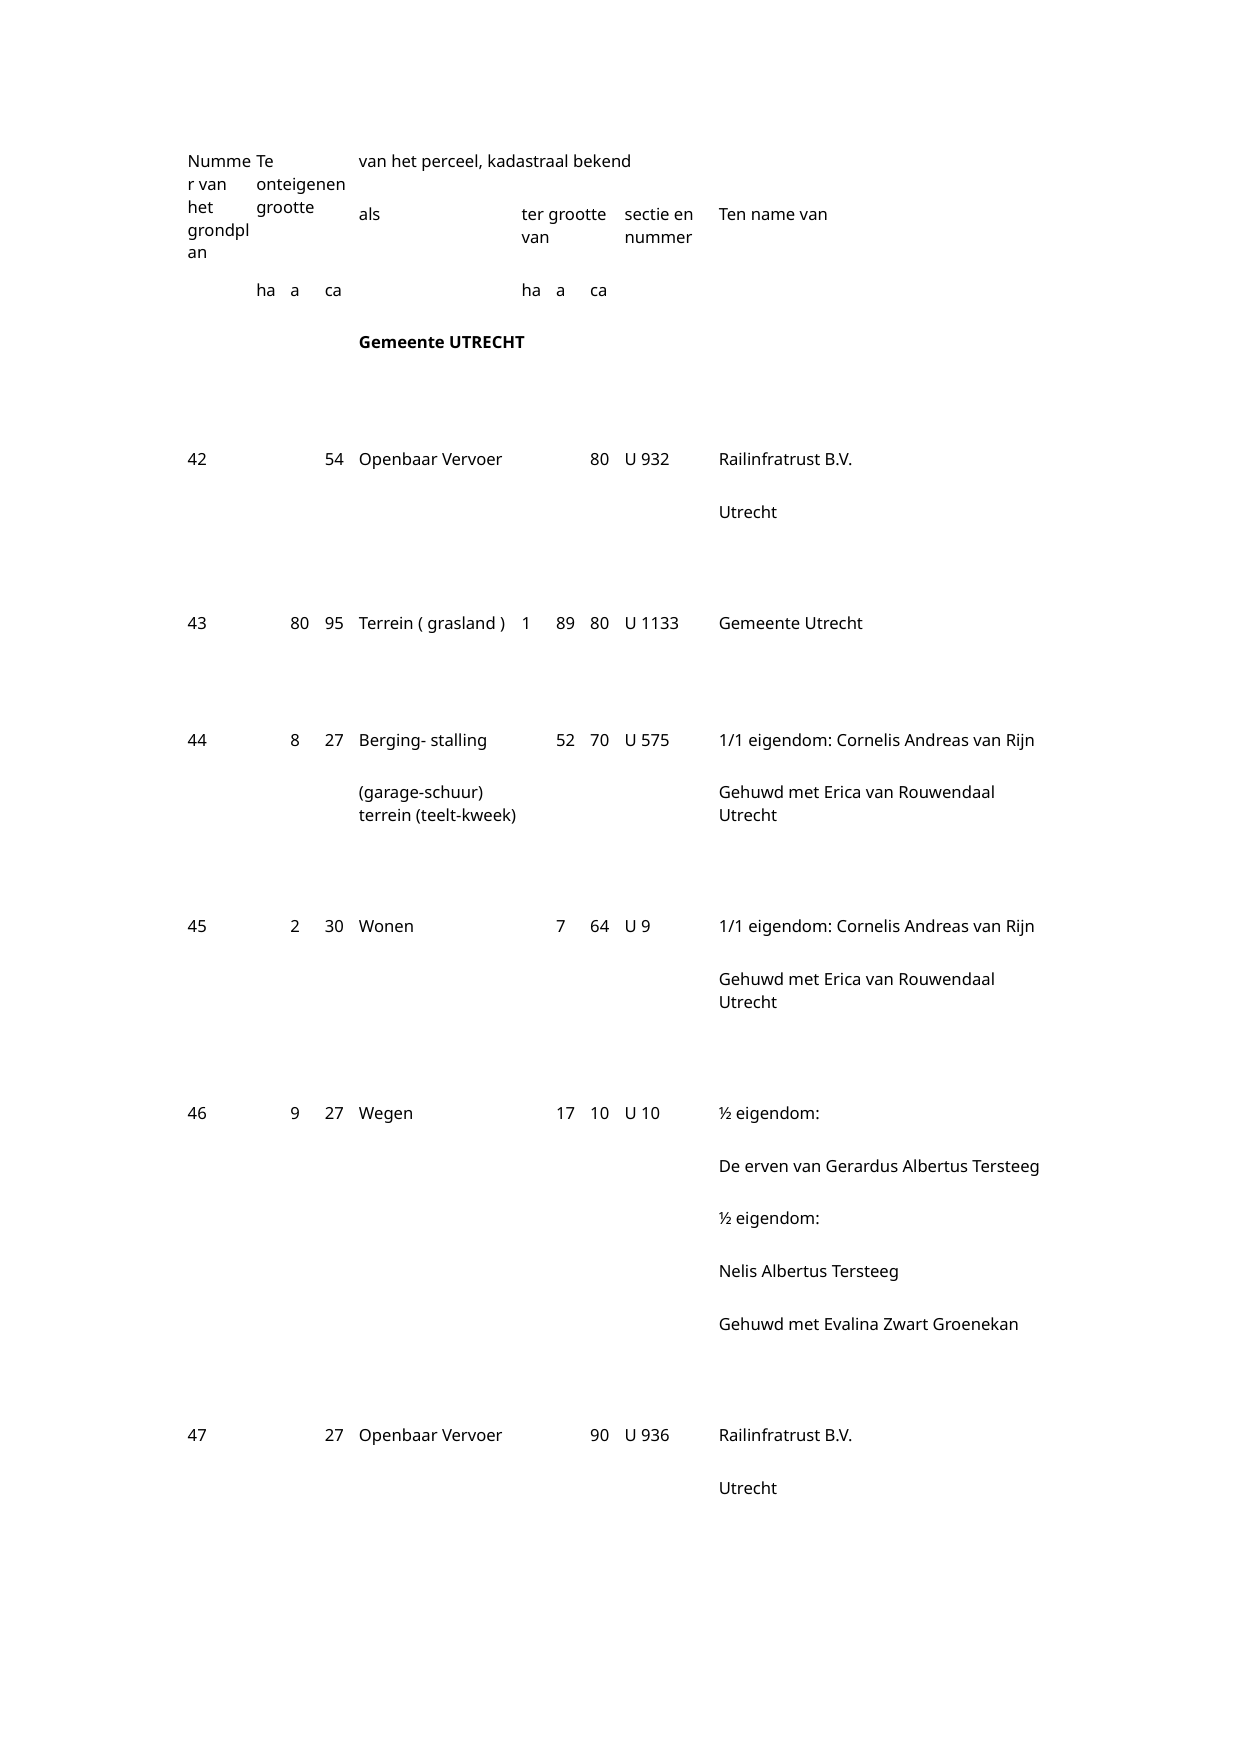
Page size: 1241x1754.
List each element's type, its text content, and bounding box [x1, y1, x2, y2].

table_cell 54 [325, 448, 359, 553]
table_cell 10 [590, 1102, 624, 1365]
table_cell [256, 389, 290, 448]
table_cell [521, 1529, 556, 1587]
table_cell [624, 1365, 718, 1423]
table_cell [624, 857, 718, 915]
table_cell [590, 1529, 624, 1587]
table_cell [325, 389, 359, 448]
table_cell 27 [325, 729, 359, 857]
table_cell [290, 1529, 324, 1587]
table_cell 80 [590, 612, 624, 670]
table_cell [290, 389, 324, 448]
table_cell ha [256, 278, 290, 331]
table_cell Wonen [359, 915, 521, 1043]
table_header Te onteigenen grootte [256, 150, 359, 278]
table_cell 27 [325, 1424, 359, 1529]
table_cell [359, 670, 521, 728]
table_cell 45 [188, 915, 256, 1043]
table_cell U 1133 [624, 612, 718, 670]
table_cell [719, 1529, 1053, 1587]
table_cell [290, 448, 324, 553]
table_cell [556, 1365, 590, 1423]
table_cell 44 [188, 729, 256, 857]
table_cell [521, 1424, 556, 1529]
table_cell 95 [325, 612, 359, 670]
table_cell [521, 857, 556, 915]
table_cell [556, 670, 590, 728]
table_cell Ten name van [719, 203, 1053, 331]
table_cell [556, 1424, 590, 1529]
table_cell [556, 857, 590, 915]
table_cell 30 [325, 915, 359, 1043]
table_cell 46 [188, 1102, 256, 1365]
table_cell 2 [290, 915, 324, 1043]
table_cell [521, 1365, 556, 1423]
table_cell [256, 729, 290, 857]
table_cell [188, 857, 256, 915]
table_cell [521, 1102, 556, 1365]
table_cell [325, 1043, 359, 1102]
table_cell U 936 [624, 1424, 718, 1529]
table_cell [590, 553, 624, 612]
table_cell [256, 448, 290, 553]
table_cell [359, 1529, 521, 1587]
table_cell [188, 670, 256, 728]
table_cell [719, 1043, 1053, 1102]
table_cell [521, 670, 556, 728]
table_cell 1/1 eigendom: Cornelis Andreas van Rijn Gehuwd met Erica van Rouwendaal Utrecht [719, 915, 1053, 1043]
table_cell Openbaar Vervoer [359, 1424, 521, 1529]
table_cell [719, 857, 1053, 915]
table_cell [188, 553, 256, 612]
table_cell 47 [188, 1424, 256, 1529]
table_cell [521, 448, 556, 553]
table_cell [290, 857, 324, 915]
table_cell [325, 1365, 359, 1423]
table_cell [556, 1043, 590, 1102]
table_cell Wegen [359, 1102, 521, 1365]
table_cell [256, 1043, 290, 1102]
table_cell [521, 389, 556, 448]
table_cell [256, 670, 290, 728]
table_cell Openbaar Vervoer [359, 448, 521, 553]
table_cell [256, 553, 290, 612]
table_cell 8 [290, 729, 324, 857]
table_cell 9 [290, 1102, 324, 1365]
table_cell [624, 1043, 718, 1102]
table_cell Railinfratrust B.V. Utrecht [719, 1424, 1053, 1529]
table_cell [290, 1365, 324, 1423]
table_cell U 575 [624, 729, 718, 857]
table_cell [521, 729, 556, 857]
table_cell 52 [556, 729, 590, 857]
table_cell [556, 448, 590, 553]
table_cell sectie en nummer [624, 203, 718, 331]
table_cell U 932 [624, 448, 718, 553]
table_cell 43 [188, 612, 256, 670]
table_cell [590, 857, 624, 915]
table_cell 17 [556, 1102, 590, 1365]
table_cell [256, 1424, 290, 1529]
table_cell ca [325, 278, 359, 331]
table_cell [719, 389, 1053, 448]
table_cell [325, 857, 359, 915]
table_cell [624, 670, 718, 728]
table_cell [188, 1365, 256, 1423]
table_cell [719, 331, 1053, 389]
table_cell 1/1 eigendom: Cornelis Andreas van Rijn Gehuwd met Erica van Rouwendaal Utrecht [719, 729, 1053, 857]
table_cell [359, 1043, 521, 1102]
table_cell [624, 1529, 718, 1587]
table_cell [719, 1365, 1053, 1423]
table_cell [359, 553, 521, 612]
table_cell [521, 553, 556, 612]
table_cell 80 [590, 448, 624, 553]
table_cell [290, 670, 324, 728]
table_cell 90 [590, 1424, 624, 1529]
table_cell [556, 1529, 590, 1587]
table_cell U 10 [624, 1102, 718, 1365]
table_cell Terrein ( grasland ) [359, 612, 521, 670]
table_cell U 9 [624, 915, 718, 1043]
table_header Nummer van het grondplan [188, 150, 256, 331]
table_cell [556, 389, 590, 448]
table_cell [590, 389, 624, 448]
table_cell [256, 1529, 290, 1587]
table_cell [624, 389, 718, 448]
table_cell [256, 1365, 290, 1423]
table_cell [590, 670, 624, 728]
table_cell ha [521, 278, 556, 331]
table_cell [188, 331, 256, 389]
table_cell ter grootte van [521, 203, 624, 278]
table_cell [188, 389, 256, 448]
table_cell [719, 670, 1053, 728]
table_cell [719, 553, 1053, 612]
table_cell [624, 331, 718, 389]
table_cell [256, 612, 290, 670]
table_header van het perceel, kadastraal bekend [359, 150, 1053, 203]
table_cell 70 [590, 729, 624, 857]
table_cell [590, 1043, 624, 1102]
table_cell Railinfratrust B.V. Utrecht [719, 448, 1053, 553]
table_cell ½ eigendom: De erven van Gerardus Albertus Tersteeg ½ eigendom: Nelis Albertus Tersteeg Gehuwd met Evalina Zwart Groenekan [719, 1102, 1053, 1365]
table_cell [325, 670, 359, 728]
table_cell a [290, 278, 324, 331]
table_cell Berging- stalling (garage-schuur) terrein (teelt-kweek) [359, 729, 521, 857]
table_cell [590, 1365, 624, 1423]
table_cell a [556, 278, 590, 331]
table_cell 1 [521, 612, 556, 670]
table_cell [521, 1043, 556, 1102]
table_cell [256, 1102, 290, 1365]
table_cell [188, 1529, 256, 1587]
table_cell [188, 1043, 256, 1102]
table_cell [359, 1365, 521, 1423]
table_cell 27 [325, 1102, 359, 1365]
table_cell als [359, 203, 521, 331]
table_cell [556, 553, 590, 612]
table_cell [290, 553, 324, 612]
table_cell [624, 553, 718, 612]
table_cell 89 [556, 612, 590, 670]
table_cell [290, 1424, 324, 1529]
table_cell [290, 1043, 324, 1102]
table_cell Gemeente UTRECHT [359, 331, 624, 389]
table_cell [325, 553, 359, 612]
table_cell [256, 857, 290, 915]
table_cell 7 [556, 915, 590, 1043]
table_cell [359, 857, 521, 915]
table_cell [521, 915, 556, 1043]
table_cell 64 [590, 915, 624, 1043]
table_cell ca [590, 278, 624, 331]
table_cell [256, 331, 359, 389]
table_cell [325, 1529, 359, 1587]
table_cell [359, 389, 521, 448]
table_cell [256, 915, 290, 1043]
table_cell 80 [290, 612, 324, 670]
table_cell 42 [188, 448, 256, 553]
table_cell Gemeente Utrecht [719, 612, 1053, 670]
